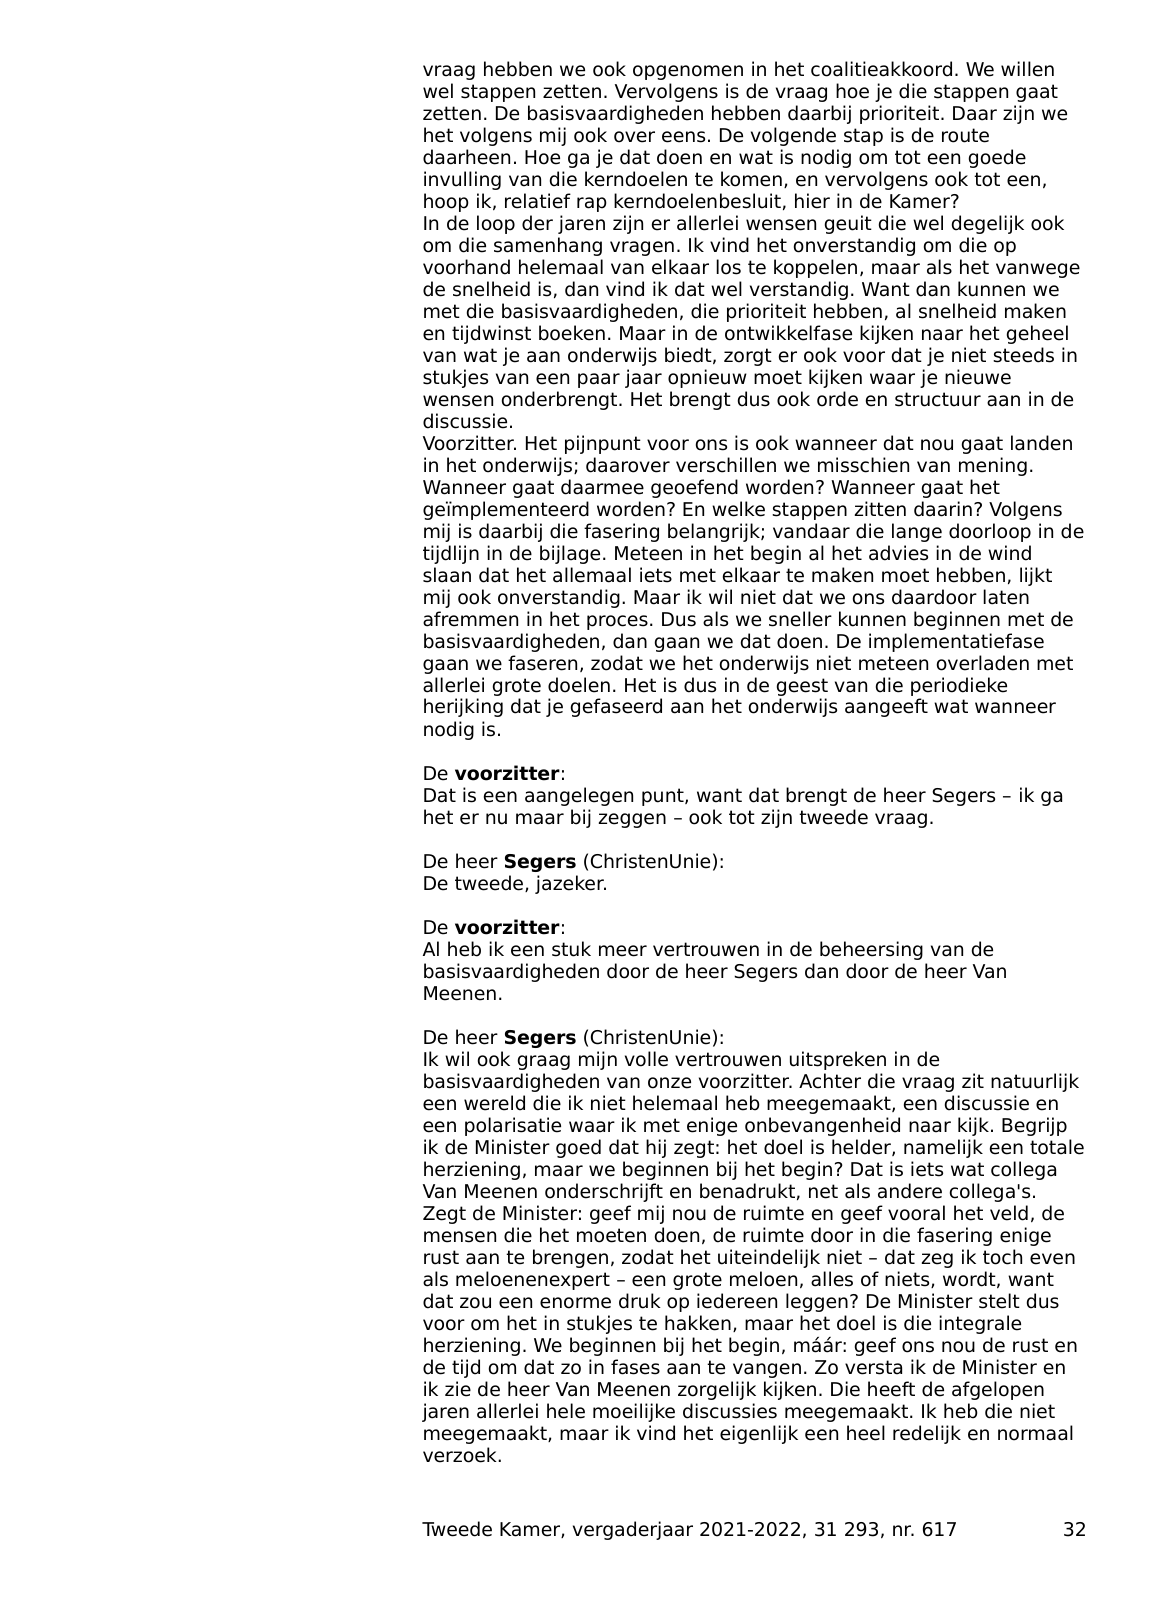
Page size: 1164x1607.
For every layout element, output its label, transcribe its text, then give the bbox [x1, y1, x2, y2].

text Voorzitter. Het pijnpunt voor ons is ook wanneer dat nou gaat landen in het onderwijs; daarover verschillen we misschien van mening. Wanneer gaat daarmee geoefend worden? Wanneer gaat het geïmplementeerd worden? En welke stappen zitten daarin? Volgens mij is daarbij die fasering belangrijk; vandaar die lange doorloop in de tijdlijn in de bijlage. Meteen in het begin al het advies in de wind slaan dat het allemaal iets met elkaar te maken moet hebben, lijkt mij ook onverstandig. Maar ik wil niet dat we ons daardoor laten afremmen in het proces. Dus als we sneller kunnen beginnen met de basisvaardigheden, dan gaan we dat doen. De implementatiefase gaan we faseren, zodat we het onderwijs niet meteen overladen met allerlei grote doelen. Het is dus in de geest van die periodieke herijking dat je gefaseerd aan het onderwijs aangeeft wat wanneer nodig is. [422, 433, 1087, 740]
text Dat is een aangelegen punt, want dat brengt de heer Segers – ik ga het er nu maar bij zeggen – ook tot zijn tweede vraag. [422, 784, 1087, 828]
text De tweede, jazeker. [422, 873, 1087, 895]
text vraag hebben we ook opgenomen in het coalitieakkoord. We willen wel stappen zetten. Vervolgens is de vraag hoe je die stappen gaat zetten. De basisvaardigheden hebben daarbij prioriteit. Daar zijn we het volgens mij ook over eens. De volgende stap is de route daarheen. Hoe ga je dat doen en wat is nodig om tot een goede invulling van die kerndoelen te komen, en vervolgens ook tot een, hoop ik, relatief rap kerndoelenbesluit, hier in de Kamer? [422, 59, 1087, 213]
text De heer Segers (ChristenUnie): [422, 1027, 1087, 1049]
text De heer Segers (ChristenUnie): [422, 851, 1087, 873]
text Al heb ik een stuk meer vertrouwen in de beheersing van de basisvaardigheden door de heer Segers dan door de heer Van Meenen. [422, 939, 1087, 1005]
text In de loop der jaren zijn er allerlei wensen geuit die wel degelijk ook om die samenhang vragen. Ik vind het onverstandig om die op voorhand helemaal van elkaar los te koppelen, maar als het vanwege de snelheid is, dan vind ik dat wel verstandig. Want dan kunnen we met die basisvaardigheden, die prioriteit hebben, al snelheid maken en tijdwinst boeken. Maar in de ontwikkelfase kijken naar het geheel van wat je aan onderwijs biedt, zorgt er ook voor dat je niet steeds in stukjes van een paar jaar opnieuw moet kijken waar je nieuwe wensen onderbrengt. Het brengt dus ook orde en structuur aan in de discussie. [422, 213, 1087, 433]
text De voorzitter: [422, 763, 1087, 784]
text Ik wil ook graag mijn volle vertrouwen uitspreken in de basisvaardigheden van onze voorzitter. Achter die vraag zit natuurlijk een wereld die ik niet helemaal heb meegemaakt, een discussie en een polarisatie waar ik met enige onbevangenheid naar kijk. Begrijp ik de Minister goed dat hij zegt: het doel is helder, namelijk een totale herziening, maar we beginnen bij het begin? Dat is iets wat collega Van Meenen onderschrijft en benadrukt, net als andere collega's. Zegt de Minister: geef mij nou de ruimte en geef vooral het veld, de mensen die het moeten doen, de ruimte door in die fasering enige rust aan te brengen, zodat het uiteindelijk niet – dat zeg ik toch even als meloenenexpert – een grote meloen, alles of niets, wordt, want dat zou een enorme druk op iedereen leggen? De Minister stelt dus voor om het in stukjes te hakken, maar het doel is die integrale herziening. We beginnen bij het begin, máár: geef ons nou de rust en de tijd om dat zo in fases aan te vangen. Zo versta ik de Minister en ik zie de heer Van Meenen zorgelijk kijken. Die heeft de afgelopen jaren allerlei hele moeilijke discussies meegemaakt. Ik heb die niet meegemaakt, maar ik vind het eigenlijk een heel redelijk en normaal verzoek. [422, 1049, 1087, 1467]
text De voorzitter: [422, 917, 1087, 939]
